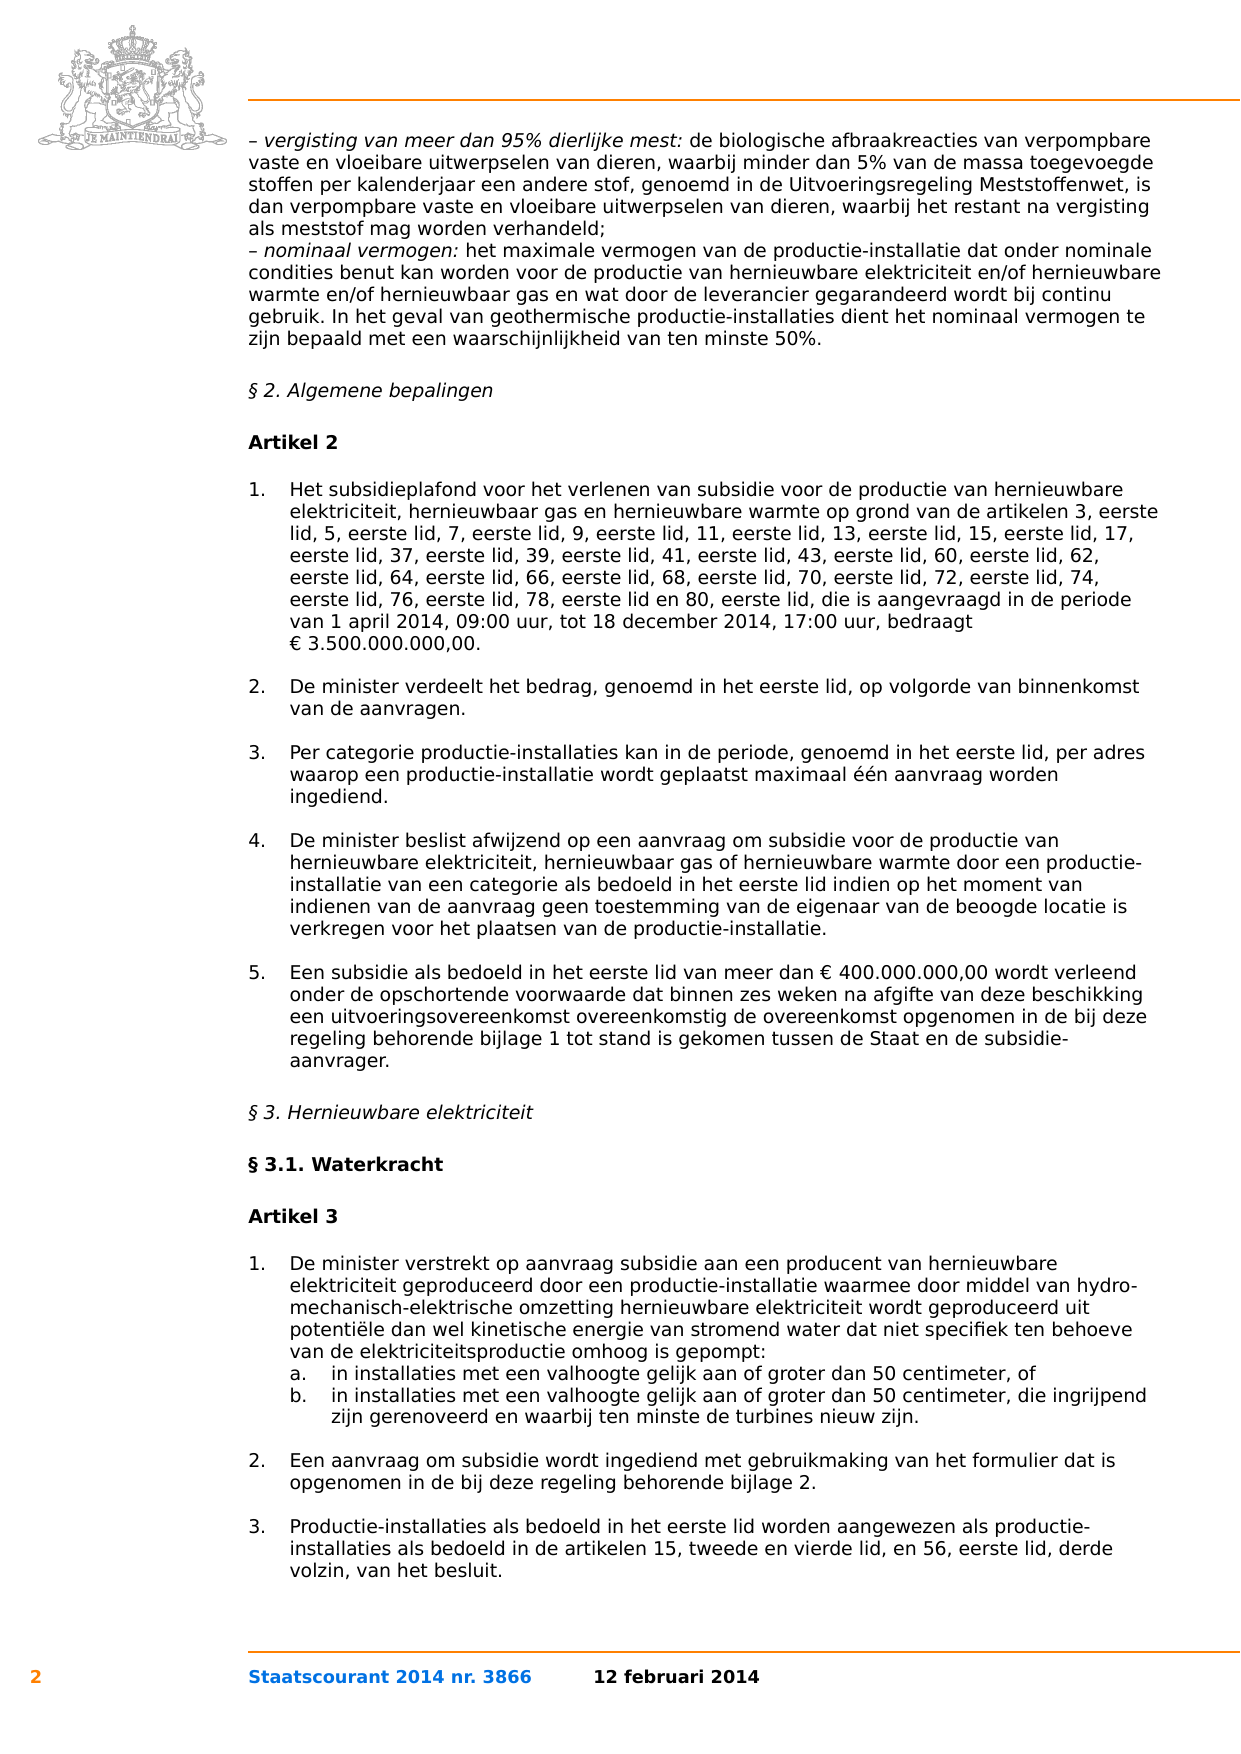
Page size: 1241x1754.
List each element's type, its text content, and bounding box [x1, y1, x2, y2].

text 4. De minister beslist afwijzend op een aanvraag om subsidie voor de productie van hernieuwbare elektriciteit, hernieuwbaar gas of hernieuwbare warmte door een productie-installatie van een categorie als bedoeld in het eerste lid indien op het moment van indienen van de aanvraag geen toestemming van de eigenaar van de beoogde locatie is verkregen voor het plaatsen van de productie-installatie. [248, 830, 1163, 940]
subtitle § 3. Hernieuwbare elektriciteit [248, 1102, 1163, 1124]
text b. in installaties met een valhoogte gelijk aan of groter dan 50 centimeter, die ingrijpend zijn gerenoveerd en waarbij ten minste de turbines nieuw zijn. [289, 1384, 1163, 1428]
text 3. Productie-installaties als bedoeld in het eerste lid worden aangewezen als productie-installaties als bedoeld in de artikelen 15, tweede en vierde lid, en 56, eerste lid, derde volzin, van het besluit. [248, 1516, 1163, 1582]
subtitle § 3.1. Waterkracht [248, 1154, 1163, 1176]
subtitle § 2. Algemene bepalingen [248, 380, 1163, 402]
text 3. Per categorie productie-installaties kan in de periode, genoemd in het eerste lid, per adres waarop een productie-installatie wordt geplaatst maximaal één aanvraag worden ingediend. [248, 742, 1163, 808]
picture [38, 25, 227, 150]
text 5. Een subsidie als bedoeld in het eerste lid van meer dan € 400.000.000,00 wordt verleend onder de opschortende voorwaarde dat binnen zes weken na afgifte van deze beschikking een uitvoeringsovereenkomst overeenkomstig de overeenkomst opgenomen in de bij deze regeling behorende bijlage 1 tot stand is gekomen tussen de Staat en de subsidie-aanvrager. [248, 962, 1163, 1072]
text 2. Een aanvraag om subsidie wordt ingediend met gebruikmaking van het formulier dat is opgenomen in de bij deze regeling behorende bijlage 2. [248, 1450, 1163, 1494]
subtitle Artikel 2 [248, 432, 1163, 454]
text – nominaal vermogen: het maximale vermogen van de productie-installatie dat onder nominale condities benut kan worden voor de productie van hernieuwbare elektriciteit en/of hernieuwbare warmte en/of hernieuwbaar gas en wat door de leverancier gegarandeerd wordt bij continu gebruik. In het geval van geothermische productie-installaties dient het nominaal vermogen te zijn bepaald met een waarschijnlijkheid van ten minste 50%. [248, 240, 1163, 350]
text a. in installaties met een valhoogte gelijk aan of groter dan 50 centimeter, of [289, 1362, 1163, 1384]
text 1. De minister verstrekt op aanvraag subsidie aan een producent van hernieuwbare elektriciteit geproduceerd door een productie-installatie waarmee door middel van hydro-mechanisch-elektrische omzetting hernieuwbare elektriciteit wordt geproduceerd uit potentiële dan wel kinetische energie van stromend water dat niet specifiek ten behoeve van de elektriciteitsproductie omhoog is gepompt: [248, 1253, 1163, 1362]
text – vergisting van meer dan 95% dierlijke mest: de biologische afbraakreacties van verpompbare vaste en vloeibare uitwerpselen van dieren, waarbij minder dan 5% van de massa toegevoegde stoffen per kalenderjaar een andere stof, genoemd in de Uitvoeringsregeling Meststoffenwet, is dan verpompbare vaste en vloeibare uitwerpselen van dieren, waarbij het restant na vergisting als meststof mag worden verhandeld; [248, 130, 1163, 240]
subtitle Artikel 3 [248, 1206, 1163, 1228]
text 1. Het subsidieplafond voor het verlenen van subsidie voor de productie van hernieuwbare elektriciteit, hernieuwbaar gas en hernieuwbare warmte op grond van de artikelen 3, eerste lid, 5, eerste lid, 7, eerste lid, 9, eerste lid, 11, eerste lid, 13, eerste lid, 15, eerste lid, 17, eerste lid, 37, eerste lid, 39, eerste lid, 41, eerste lid, 43, eerste lid, 60, eerste lid, 62, eerste lid, 64, eerste lid, 66, eerste lid, 68, eerste lid, 70, eerste lid, 72, eerste lid, 74, eerste lid, 76, eerste lid, 78, eerste lid en 80, eerste lid, die is aangevraagd in de periode van 1 april 2014, 09:00 uur, tot 18 december 2014, 17:00 uur, bedraagt € 3.500.000.000,00. [248, 479, 1163, 654]
text 2. De minister verdeelt het bedrag, genoemd in het eerste lid, op volgorde van binnenkomst van de aanvragen. [248, 676, 1163, 720]
